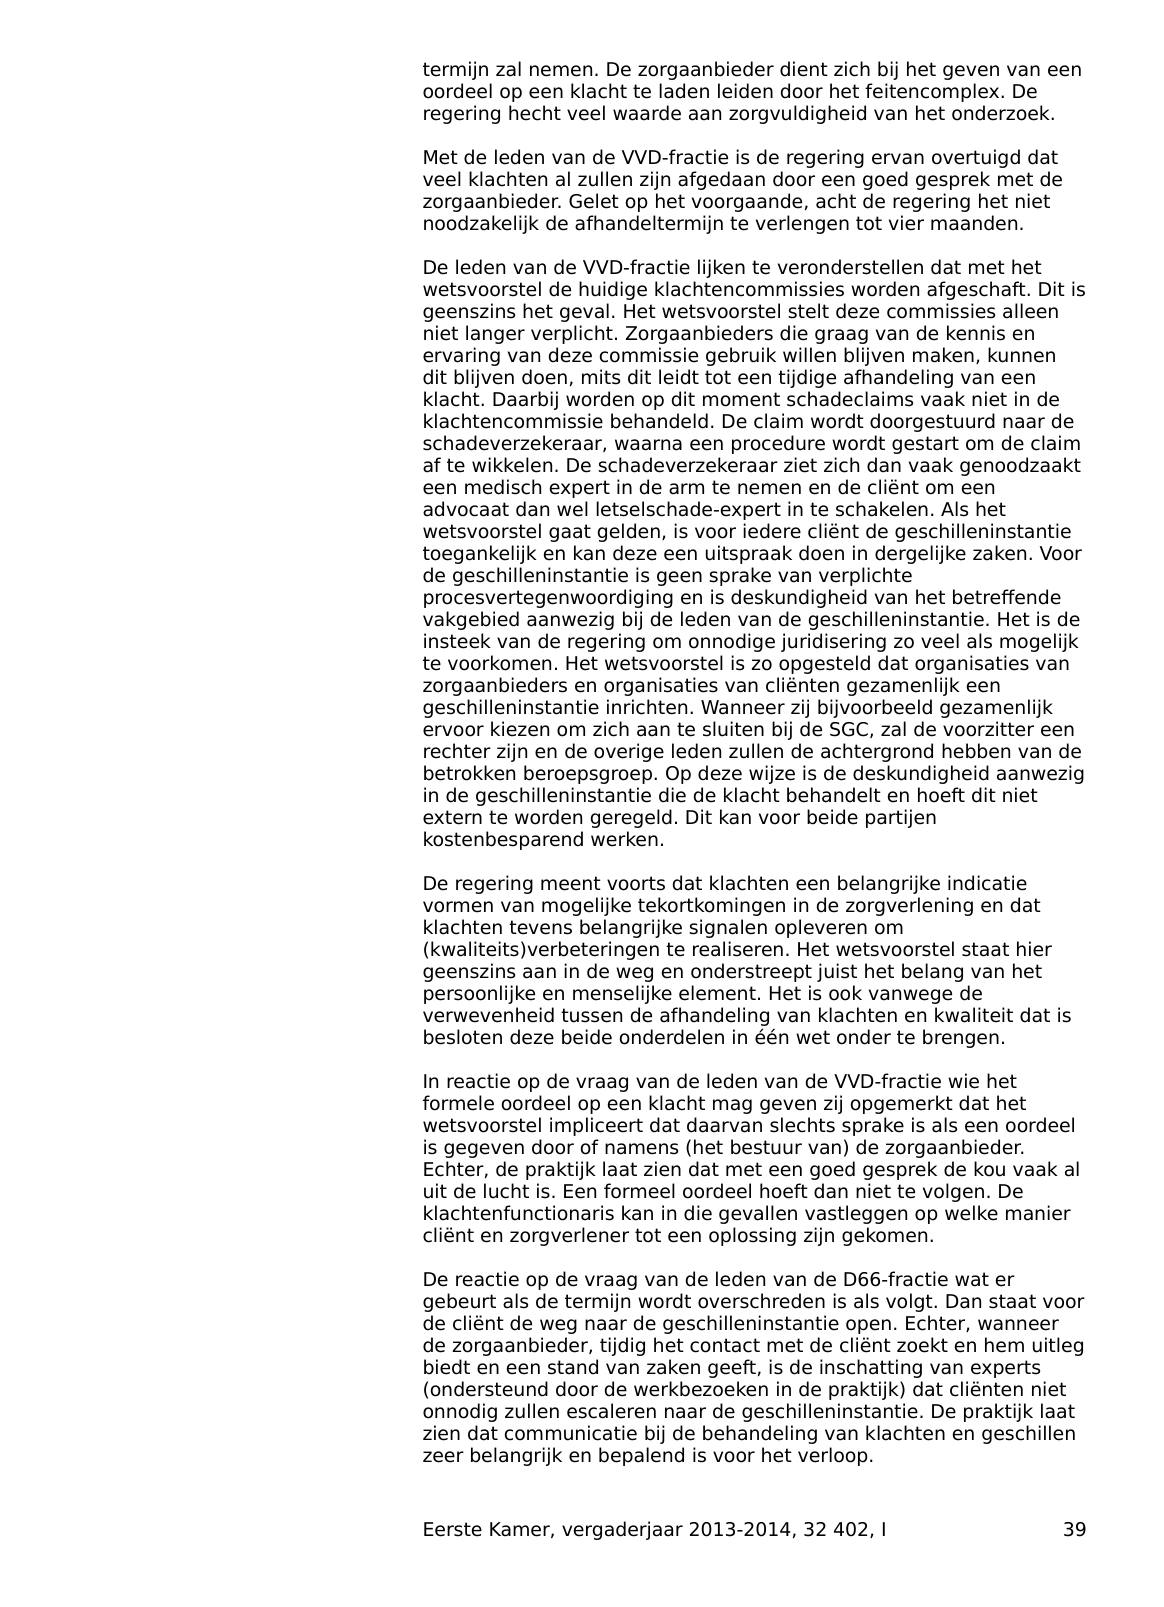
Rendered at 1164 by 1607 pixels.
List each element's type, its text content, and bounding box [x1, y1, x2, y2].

text De leden van de VVD-fractie lijken te veronderstellen dat met het wetsvoorstel de huidige klachtencommissies worden afgeschaft. Dit is geenszins het geval. Het wetsvoorstel stelt deze commissies alleen niet langer verplicht. Zorgaanbieders die graag van de kennis en ervaring van deze commissie gebruik willen blijven maken, kunnen dit blijven doen, mits dit leidt tot een tijdige afhandeling van een klacht. Daarbij worden op dit moment schadeclaims vaak niet in de klachtencommissie behandeld. De claim wordt doorgestuurd naar de schadeverzekeraar, waarna een procedure wordt gestart om de claim af te wikkelen. De schadeverzekeraar ziet zich dan vaak genoodzaakt een medisch expert in de arm te nemen en de cliënt om een advocaat dan wel letselschade-expert in te schakelen. Als het wetsvoorstel gaat gelden, is voor iedere cliënt de geschilleninstantie toegankelijk en kan deze een uitspraak doen in dergelijke zaken. Voor de geschilleninstantie is geen sprake van verplichte procesvertegenwoordiging en is deskundigheid van het betreffende vakgebied aanwezig bij de leden van de geschilleninstantie. Het is de insteek van de regering om onnodige juridisering zo veel als mogelijk te voorkomen. Het wetsvoorstel is zo opgesteld dat organisaties van zorgaanbieders en organisaties van cliënten gezamenlijk een geschilleninstantie inrichten. Wanneer zij bijvoorbeeld gezamenlijk ervoor kiezen om zich aan te sluiten bij de SGC, zal de voorzitter een rechter zijn en de overige leden zullen de achtergrond hebben van de betrokken beroepsgroep. Op deze wijze is de deskundigheid aanwezig in de geschilleninstantie die de klacht behandelt en hoeft dit niet extern te worden geregeld. Dit kan voor beide partijen kostenbesparend werken. [422, 257, 1087, 851]
text De regering meent voorts dat klachten een belangrijke indicatie vormen van mogelijke tekortkomingen in de zorgverlening en dat klachten tevens belangrijke signalen opleveren om (kwaliteits)verbeteringen te realiseren. Het wetsvoorstel staat hier geenszins aan in de weg en onderstreept juist het belang van het persoonlijke en menselijke element. Het is ook vanwege de verwevenheid tussen de afhandeling van klachten en kwaliteit dat is besloten deze beide onderdelen in één wet onder te brengen. [422, 873, 1087, 1049]
text De reactie op de vraag van de leden van de D66-fractie wat er gebeurt als de termijn wordt overschreden is als volgt. Dan staat voor de cliënt de weg naar de geschilleninstantie open. Echter, wanneer de zorgaanbieder, tijdig het contact met de cliënt zoekt en hem uitleg biedt en een stand van zaken geeft, is de inschatting van experts (ondersteund door de werkbezoeken in de praktijk) dat cliënten niet onnodig zullen escaleren naar de geschilleninstantie. De praktijk laat zien dat communicatie bij de behandeling van klachten en geschillen zeer belangrijk en bepalend is voor het verloop. [422, 1269, 1087, 1467]
text Met de leden van de VVD-fractie is de regering ervan overtuigd dat veel klachten al zullen zijn afgedaan door een goed gesprek met de zorgaanbieder. Gelet op het voorgaande, acht de regering het niet noodzakelijk de afhandeltermijn te verlengen tot vier maanden. [422, 147, 1087, 235]
text In reactie op de vraag van de leden van de VVD-fractie wie het formele oordeel op een klacht mag geven zij opgemerkt dat het wetsvoorstel impliceert dat daarvan slechts sprake is als een oordeel is gegeven door of namens (het bestuur van) de zorgaanbieder. Echter, de praktijk laat zien dat met een goed gesprek de kou vaak al uit de lucht is. Een formeel oordeel hoeft dan niet te volgen. De klachtenfunctionaris kan in die gevallen vastleggen op welke manier cliënt en zorgverlener tot een oplossing zijn gekomen. [422, 1071, 1087, 1247]
text termijn zal nemen. De zorgaanbieder dient zich bij het geven van een oordeel op een klacht te laden leiden door het feitencomplex. De regering hecht veel waarde aan zorgvuldigheid van het onderzoek. [422, 59, 1087, 125]
